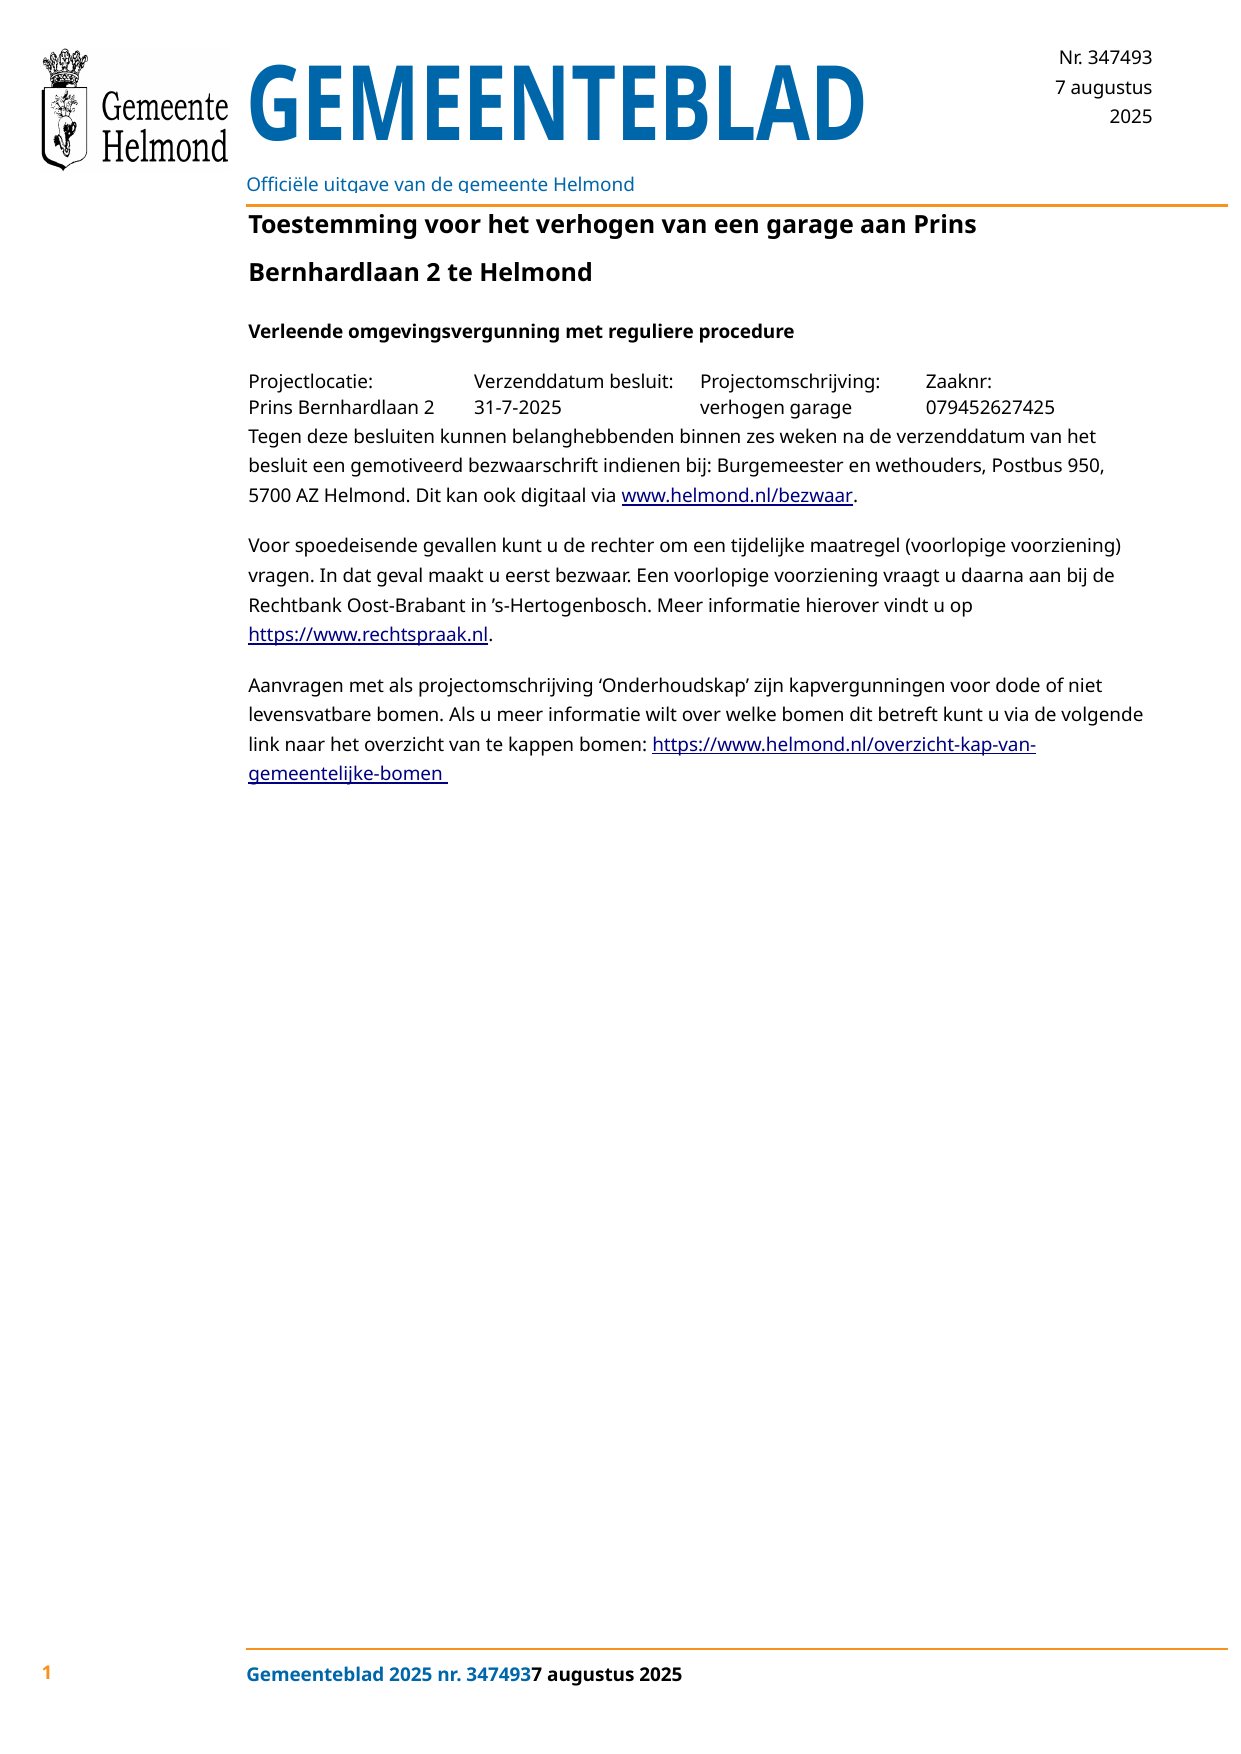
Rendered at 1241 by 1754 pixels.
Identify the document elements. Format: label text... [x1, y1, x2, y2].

table_header Projectomschrijving: [700, 369, 926, 394]
table_cell 079452627425 [926, 394, 1152, 420]
picture [41, 47, 231, 172]
text Tegen deze besluiten kunnen belanghebbenden binnen zes weken na de verzenddatum van het besluit een gemotiveerd bezwaarschrift indienen bij: Burgemeester en wethouders, Postbus 950, 5700 AZ Helmond. Dit kan ook digitaal via www.helmond.nl/bezwaar. [248, 423, 1152, 508]
table_header Projectlocatie: [248, 369, 474, 394]
text Toestemming voor het verhogen van een garage aan Prins Bernhardlaan 2 te Helmond [248, 207, 1152, 288]
table_cell verhogen garage [700, 394, 926, 420]
table_header Zaaknr: [926, 369, 1152, 394]
text Aanvragen met als projectomschrijving ‘Onderhoudskap’ zijn kapvergunningen voor dode of niet levensvatbare bomen. Als u meer informatie wilt over welke bomen dit betreft kunt u via de volgende link naar het overzicht van te kappen bomen: https://www.helmond.nl/overzicht-kap-van-gemeentelijke-bomen [248, 672, 1152, 786]
table_header Verzenddatum besluit: [474, 369, 700, 394]
text Verleende omgevingsvergunning met reguliere procedure [248, 318, 1152, 344]
text Voor spoedeisende gevallen kunt u de rechter om een tijdelijke maatregel (voorlopige voorziening) vragen. In dat geval maakt u eerst bezwaar. Een voorlopige voorziening vraagt u daarna aan bij de Rechtbank Oost-Brabant in ’s-Hertogenbosch. Meer informatie hierover vindt u op https://www.rechtspraak.nl. [248, 533, 1152, 647]
table_cell 31-7-2025 [474, 394, 700, 420]
table_cell Prins Bernhardlaan 2 [248, 394, 474, 420]
